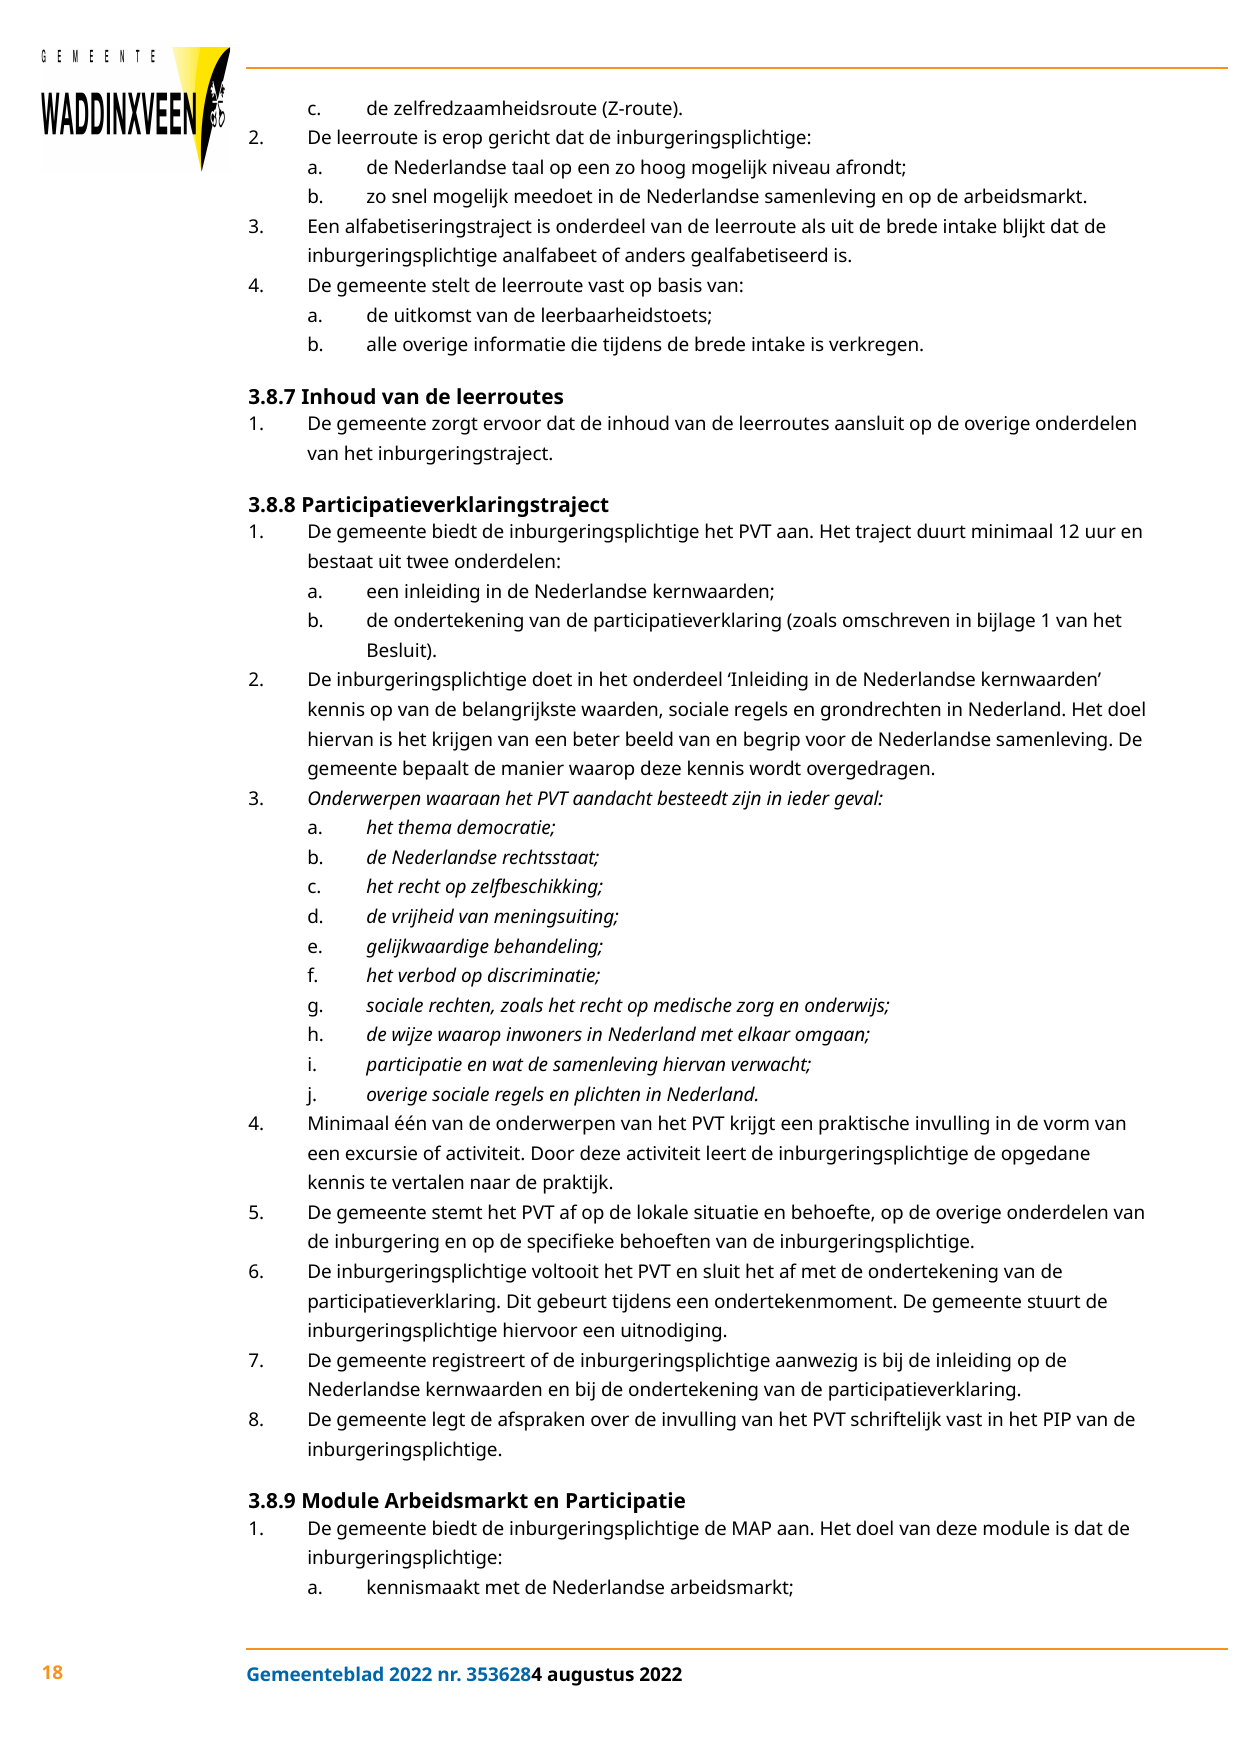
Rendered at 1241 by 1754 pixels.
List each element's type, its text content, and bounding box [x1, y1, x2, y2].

text 3.8.9 Module Arbeidsmarkt en Participatie [248, 1486, 1152, 1515]
list het thema democratie; [307, 814, 1152, 840]
list De gemeente legt de afspraken over de invulling van het PVT schriftelijk vast in het PIP van de inburgeringsplichtige. [248, 1406, 1152, 1462]
list Onderwerpen waaraan het PVT aandacht besteedt zijn in ieder geval: [248, 785, 1152, 811]
text 3.8.7 Inhoud van de leerroutes [248, 382, 1152, 410]
list zo snel mogelijk meedoet in de Nederlandse samenleving en op de arbeidsmarkt. [307, 183, 1152, 209]
list kennismaakt met de Nederlandse arbeidsmarkt; [307, 1574, 1152, 1599]
list De gemeente zorgt ervoor dat de inhoud van de leerroutes aansluit op de overige onderdelen van het inburgeringstraject. [248, 410, 1152, 466]
list De inburgeringsplichtige doet in het onderdeel ‘Inleiding in de Nederlandse kernwaarden’ kennis op van de belangrijkste waarden, sociale regels en grondrechten in Nederland. Het doel hiervan is het krijgen van een beter beeld van en begrip voor de Nederlandse samenleving. De gemeente bepaalt de manier waarop deze kennis wordt overgedragen. [248, 667, 1152, 781]
list de zelfredzaamheidsroute (Z-route). [307, 95, 1152, 121]
list De gemeente registreert of de inburgeringsplichtige aanwezig is bij de inleiding op de Nederlandse kernwaarden en bij de ondertekening van de participatieverklaring. [248, 1347, 1152, 1402]
list alle overige informatie die tijdens de brede intake is verkregen. [307, 331, 1152, 357]
list De inburgeringsplichtige voltooit het PVT en sluit het af met de ondertekening van de participatieverklaring. Dit gebeurt tijdens een ondertekenmoment. De gemeente stuurt de inburgeringsplichtige hiervoor een uitnodiging. [248, 1258, 1152, 1343]
list de ondertekening van de participatieverklaring (zoals omschreven in bijlage 1 van het Besluit). [307, 607, 1152, 663]
picture [41, 47, 231, 172]
list De leerroute is erop gericht dat de inburgeringsplichtige: [248, 124, 1152, 150]
list gelijkwaardige behandeling; [307, 933, 1152, 959]
list de wijze waarop inwoners in Nederland met elkaar omgaan; [307, 1022, 1152, 1047]
text 3.8.8 Participatieverklaringstraject [248, 490, 1152, 519]
list de uitkomst van de leerbaarheidstoets; [307, 302, 1152, 328]
list participatie en wat de samenleving hiervan verwacht; [307, 1051, 1152, 1077]
list De gemeente stemt het PVT af op de lokale situatie en behoefte, op de overige onderdelen van de inburgering en op de specifieke behoeften van de inburgeringsplichtige. [248, 1199, 1152, 1254]
list de Nederlandse taal op een zo hoog mogelijk niveau afrondt; [307, 154, 1152, 180]
list De gemeente biedt de inburgeringsplichtige de MAP aan. Het doel van deze module is dat de inburgeringsplichtige: [248, 1515, 1152, 1570]
list het verbod op discriminatie; [307, 962, 1152, 988]
list overige sociale regels en plichten in Nederland. [307, 1081, 1152, 1107]
list het recht op zelfbeschikking; [307, 874, 1152, 899]
list De gemeente biedt de inburgeringsplichtige het PVT aan. Het traject duurt minimaal 12 uur en bestaat uit twee onderdelen: [248, 519, 1152, 574]
list Een alfabetiseringstraject is onderdeel van de leerroute als uit de brede intake blijkt dat de inburgeringsplichtige analfabeet of anders gealfabetiseerd is. [248, 213, 1152, 268]
list Minimaal één van de onderwerpen van het PVT krijgt een praktische invulling in de vorm van een excursie of activiteit. Door deze activiteit leert de inburgeringsplichtige de opgedane kennis te vertalen naar de praktijk. [248, 1110, 1152, 1195]
list de vrijheid van meningsuiting; [307, 903, 1152, 929]
list de Nederlandse rechtsstaat; [307, 844, 1152, 870]
list De gemeente stelt de leerroute vast op basis van: [248, 272, 1152, 298]
list een inleiding in de Nederlandse kernwaarden; [307, 578, 1152, 604]
list sociale rechten, zoals het recht op medische zorg en onderwijs; [307, 992, 1152, 1018]
